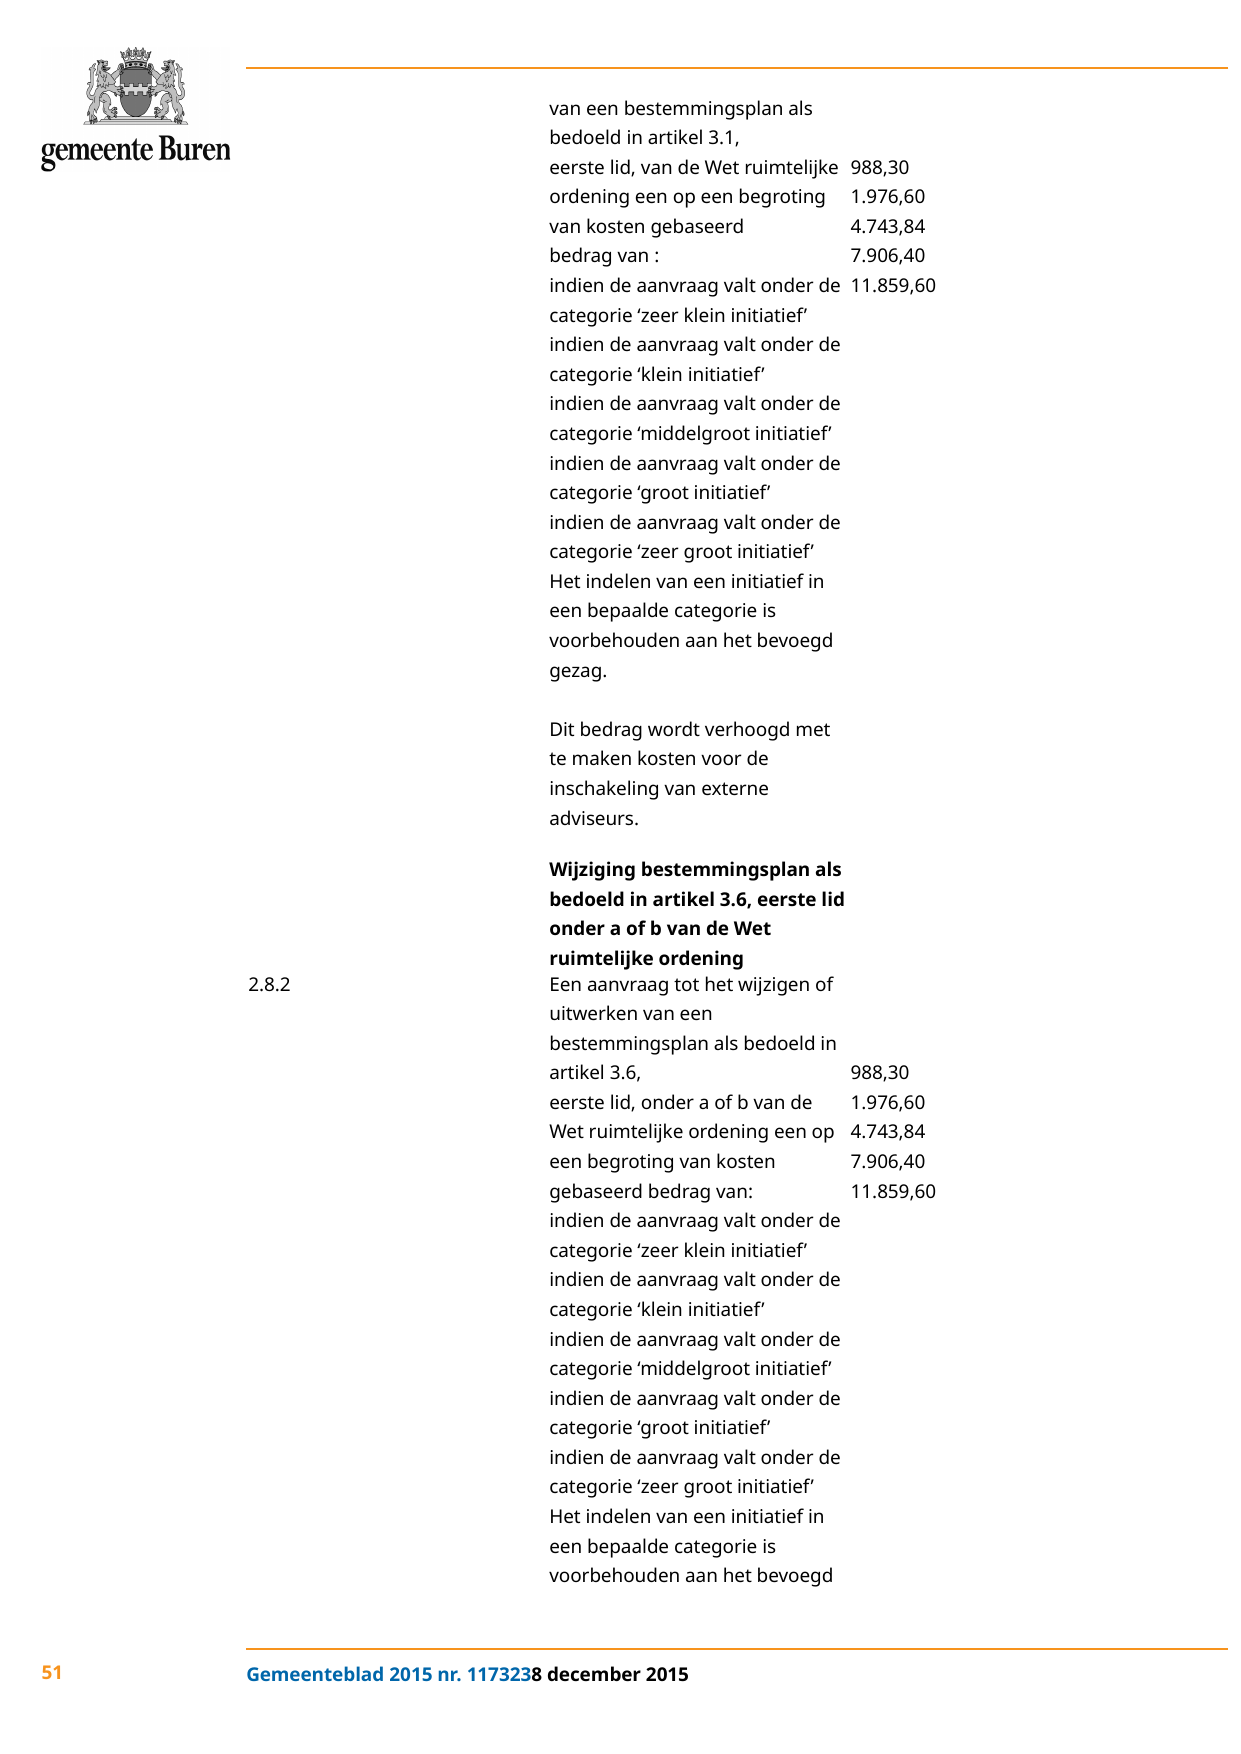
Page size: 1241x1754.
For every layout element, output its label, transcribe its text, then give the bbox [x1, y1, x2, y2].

table_cell van een bestemmingsplan als bedoeld in artikel 3.1, eerste lid, van de Wet ruimtelijke ordening een op een begroting van kosten gebaseerd bedrag van : indien de aanvraag valt onder de categorie ‘zeer klein initiatief’ indien de aanvraag valt onder de categorie ‘klein initiatief’ indien de aanvraag valt onder de categorie ‘middelgroot initiatief’ indien de aanvraag valt onder de categorie ‘groot initiatief’ indien de aanvraag valt onder de categorie ‘zeer groot initiatief’ Het indelen van een initiatief in een bepaalde categorie is voorbehouden aan het bevoegd gezag. Dit bedrag wordt verhoogd met te maken kosten voor de inschakeling van externe adviseurs. [549, 95, 850, 831]
table_cell [248, 831, 549, 856]
table_cell 988,30 1.976,60 4.743,84 7.906,40 11.859,60 [850, 971, 1152, 1588]
picture [41, 47, 231, 172]
table_cell 2.8.2 [248, 971, 549, 1588]
table_cell [850, 856, 1152, 971]
table_cell [248, 95, 549, 831]
table_cell [248, 856, 549, 971]
table_cell 988,30 1.976,60 4.743,84 7.906,40 11.859,60 [850, 95, 1152, 831]
table_cell Een aanvraag tot het wijzigen of uitwerken van een bestemmingsplan als bedoeld in artikel 3.6, eerste lid, onder a of b van de Wet ruimtelijke ordening een op een begroting van kosten gebaseerd bedrag van: indien de aanvraag valt onder de categorie ‘zeer klein initiatief’ indien de aanvraag valt onder de categorie ‘klein initiatief’ indien de aanvraag valt onder de categorie ‘middelgroot initiatief’ indien de aanvraag valt onder de categorie ‘groot initiatief’ indien de aanvraag valt onder de categorie ‘zeer groot initiatief’ Het indelen van een initiatief in een bepaalde categorie is voorbehouden aan het bevoegd [549, 971, 850, 1588]
table_cell [549, 831, 850, 856]
table_cell [850, 831, 1152, 856]
table_cell Wijziging bestemmingsplan als bedoeld in artikel 3.6, eerste lid onder a of b van de Wet ruimtelijke ordening [549, 856, 850, 971]
